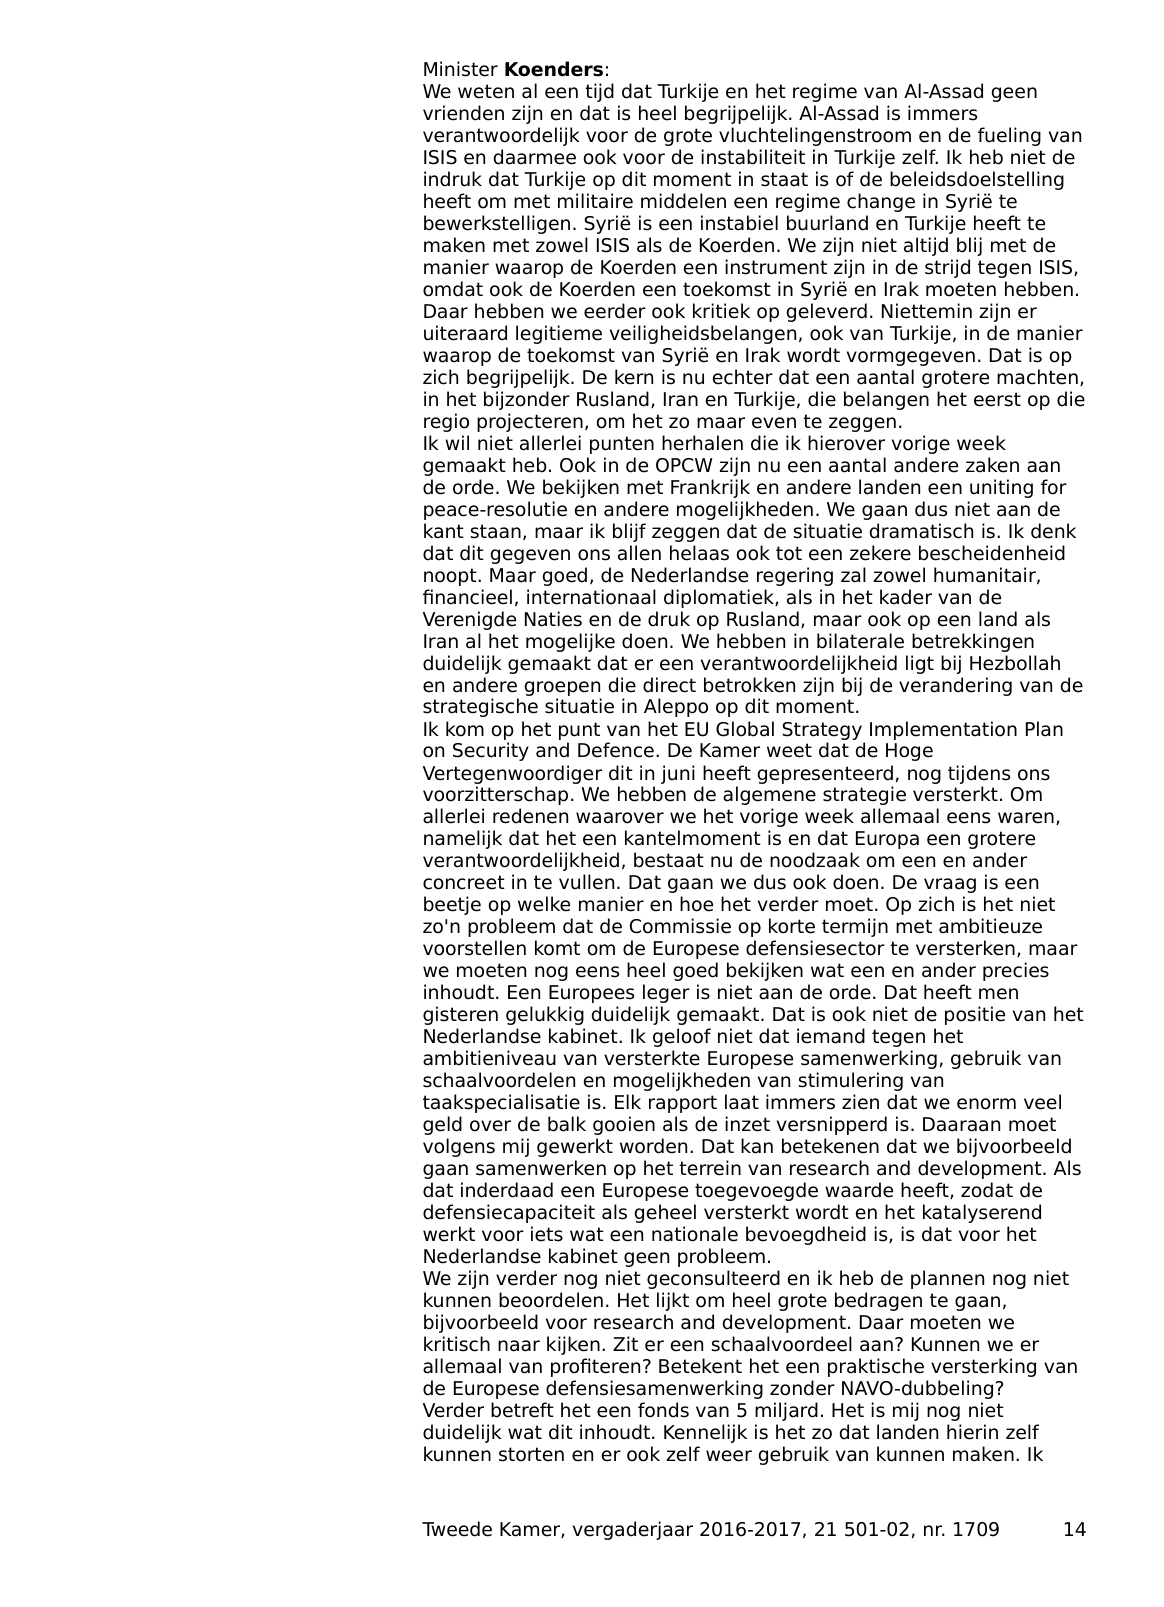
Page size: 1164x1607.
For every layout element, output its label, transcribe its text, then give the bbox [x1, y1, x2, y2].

text We weten al een tijd dat Turkije en het regime van Al-Assad geen vrienden zijn en dat is heel begrijpelijk. Al-Assad is immers verantwoordelijk voor de grote vluchtelingenstroom en de fueling van ISIS en daarmee ook voor de instabiliteit in Turkije zelf. Ik heb niet de indruk dat Turkije op dit moment in staat is of de beleidsdoelstelling heeft om met militaire middelen een regime change in Syrië te bewerkstelligen. Syrië is een instabiel buurland en Turkije heeft te maken met zowel ISIS als de Koerden. We zijn niet altijd blij met de manier waarop de Koerden een instrument zijn in de strijd tegen ISIS, omdat ook de Koerden een toekomst in Syrië en Irak moeten hebben. Daar hebben we eerder ook kritiek op geleverd. Niettemin zijn er uiteraard legitieme veiligheidsbelangen, ook van Turkije, in de manier waarop de toekomst van Syrië en Irak wordt vormgegeven. Dat is op zich begrijpelijk. De kern is nu echter dat een aantal grotere machten, in het bijzonder Rusland, Iran en Turkije, die belangen het eerst op die regio projecteren, om het zo maar even te zeggen. [422, 81, 1087, 433]
text Verder betreft het een fonds van 5 miljard. Het is mij nog niet duidelijk wat dit inhoudt. Kennelijk is het zo dat landen hierin zelf kunnen storten en er ook zelf weer gebruik van kunnen maken. Ik [422, 1400, 1087, 1466]
text Ik kom op het punt van het EU Global Strategy Implementation Plan on Security and Defence. De Kamer weet dat de Hoge Vertegenwoordiger dit in juni heeft gepresenteerd, nog tijdens ons voorzitterschap. We hebben de algemene strategie versterkt. Om allerlei redenen waarover we het vorige week allemaal eens waren, namelijk dat het een kantelmoment is en dat Europa een grotere verantwoordelijkheid, bestaat nu de noodzaak om een en ander concreet in te vullen. Dat gaan we dus ook doen. De vraag is een beetje op welke manier en hoe het verder moet. Op zich is het niet zo'n probleem dat de Commissie op korte termijn met ambitieuze voorstellen komt om de Europese defensiesector te versterken, maar we moeten nog eens heel goed bekijken wat een en ander precies inhoudt. Een Europees leger is niet aan de orde. Dat heeft men gisteren gelukkig duidelijk gemaakt. Dat is ook niet de positie van het Nederlandse kabinet. Ik geloof niet dat iemand tegen het ambitieniveau van versterkte Europese samenwerking, gebruik van schaalvoordelen en mogelijkheden van stimulering van taakspecialisatie is. Elk rapport laat immers zien dat we enorm veel geld over de balk gooien als de inzet versnipperd is. Daaraan moet volgens mij gewerkt worden. Dat kan betekenen dat we bijvoorbeeld gaan samenwerken op het terrein van research and development. Als dat inderdaad een Europese toegevoegde waarde heeft, zodat de defensiecapaciteit als geheel versterkt wordt en het katalyserend werkt voor iets wat een nationale bevoegdheid is, is dat voor het Nederlandse kabinet geen probleem. [422, 718, 1087, 1268]
text Minister Koenders: [422, 59, 1087, 81]
text We zijn verder nog niet geconsulteerd en ik heb de plannen nog niet kunnen beoordelen. Het lijkt om heel grote bedragen te gaan, bijvoorbeeld voor research and development. Daar moeten we kritisch naar kijken. Zit er een schaalvoordeel aan? Kunnen we er allemaal van profiteren? Betekent het een praktische versterking van de Europese defensiesamenwerking zonder NAVO-dubbeling? [422, 1268, 1087, 1400]
text Ik wil niet allerlei punten herhalen die ik hierover vorige week gemaakt heb. Ook in de OPCW zijn nu een aantal andere zaken aan de orde. We bekijken met Frankrijk en andere landen een uniting for peace-resolutie en andere mogelijkheden. We gaan dus niet aan de kant staan, maar ik blijf zeggen dat de situatie dramatisch is. Ik denk dat dit gegeven ons allen helaas ook tot een zekere bescheidenheid noopt. Maar goed, de Nederlandse regering zal zowel humanitair, financieel, internationaal diplomatiek, als in het kader van de Verenigde Naties en de druk op Rusland, maar ook op een land als Iran al het mogelijke doen. We hebben in bilaterale betrekkingen duidelijk gemaakt dat er een verantwoordelijkheid ligt bij Hezbollah en andere groepen die direct betrokken zijn bij de verandering van de strategische situatie in Aleppo op dit moment. [422, 433, 1087, 718]
